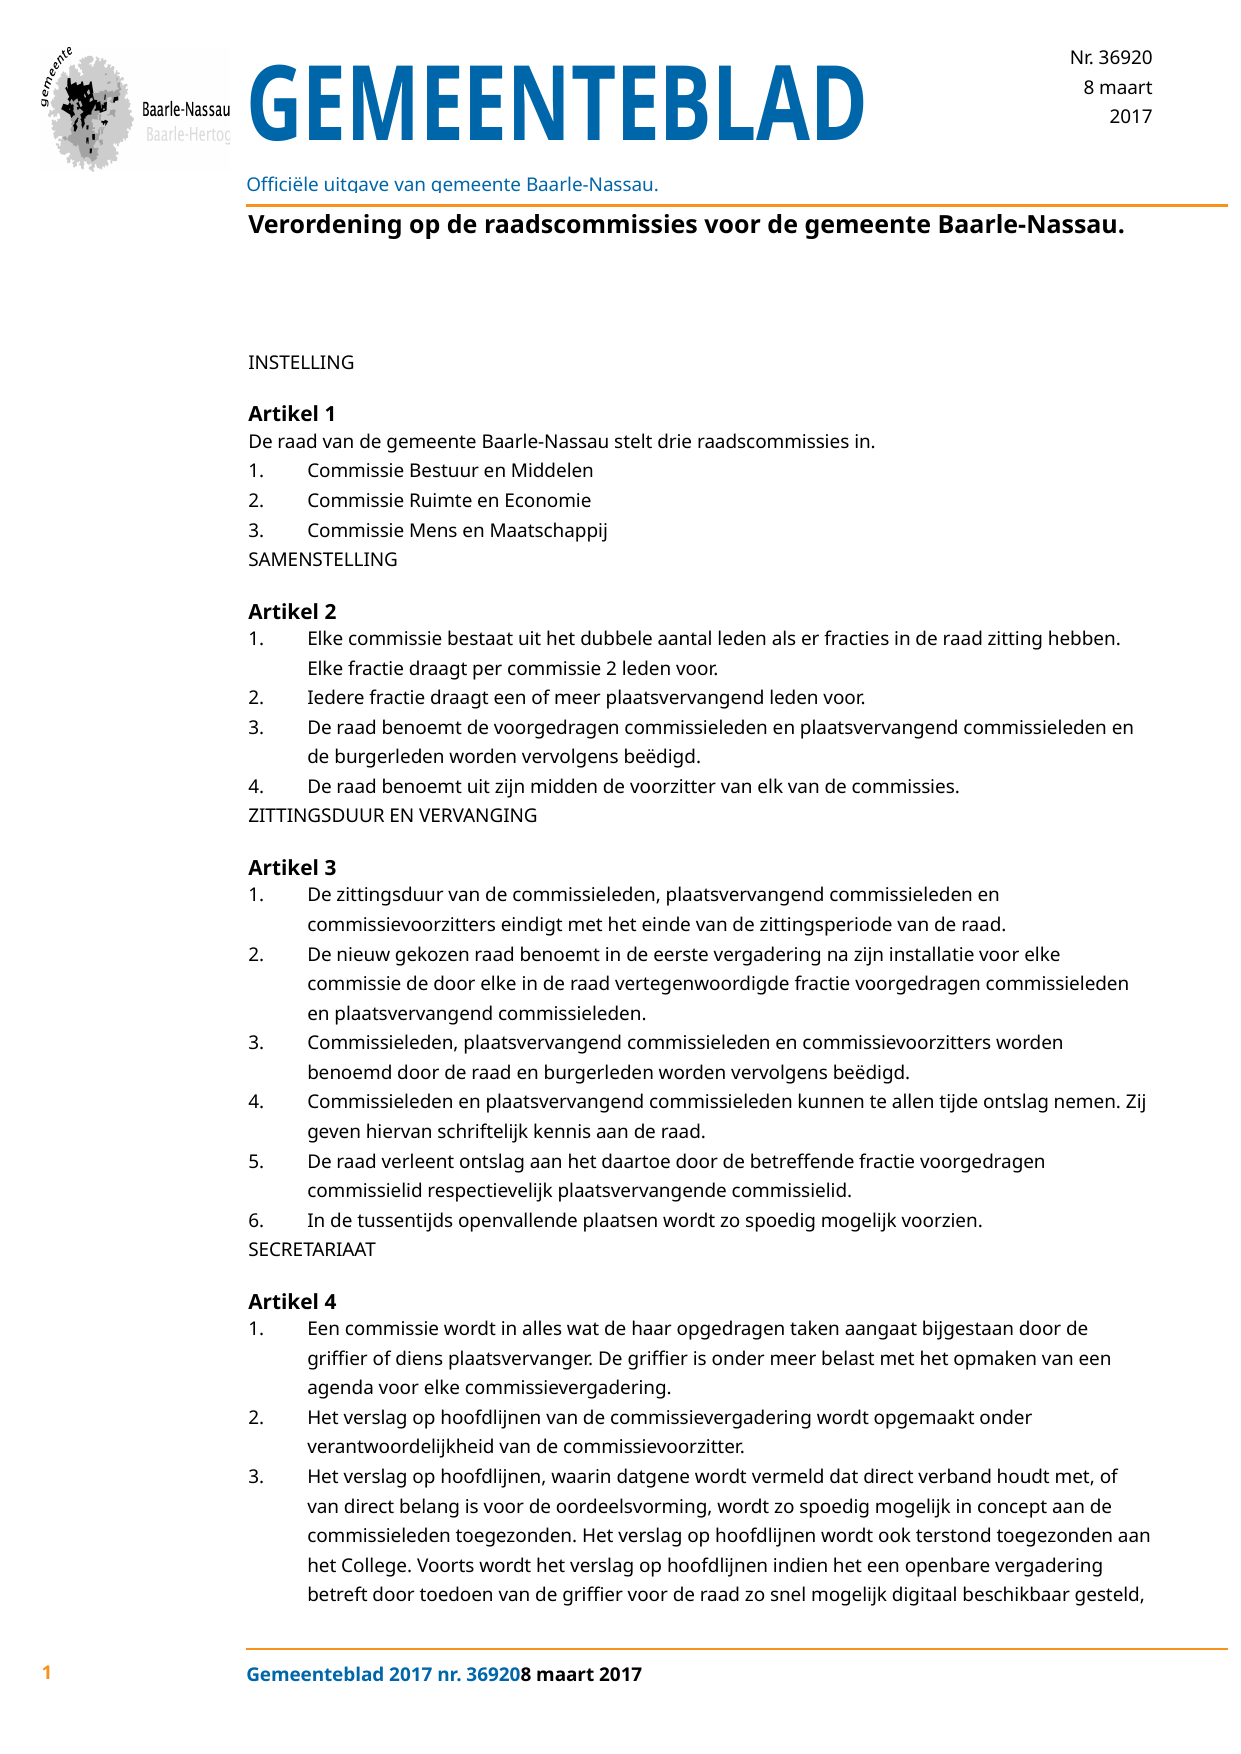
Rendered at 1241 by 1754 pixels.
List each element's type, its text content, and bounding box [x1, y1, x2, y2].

list Een commissie wordt in alles wat de haar opgedragen taken aangaat bijgestaan door de griffier of diens plaatsvervanger. De griffier is onder meer belast met het opmaken van een agenda voor elke commissievergadering. [248, 1315, 1152, 1400]
list Iedere fractie draagt een of meer plaatsvervangend leden voor. [248, 684, 1152, 710]
text ZITTINGSDUUR EN VERVANGING [248, 803, 1152, 828]
picture [41, 47, 231, 172]
text Artikel 3 [248, 853, 1152, 882]
list Commissie Mens en Maatschappij [248, 517, 1152, 542]
text De raad van de gemeente Baarle-Nassau stelt drie raadscommissies in. [248, 428, 1152, 454]
list Commissieleden, plaatsvervangend commissieleden en commissievoorzitters worden benoemd door de raad en burgerleden worden vervolgens beëdigd. [248, 1029, 1152, 1085]
text Artikel 2 [248, 597, 1152, 625]
list De nieuw gekozen raad benoemt in de eerste vergadering na zijn installatie voor elke commissie de door elke in de raad vertegenwoordigde fractie voorgedragen commissieleden en plaatsvervangend commissieleden. [248, 941, 1152, 1026]
text Artikel 1 [248, 399, 1152, 428]
list Het verslag op hoofdlijnen van de commissievergadering wordt opgemaakt onder verantwoordelijkheid van de commissievoorzitter. [248, 1404, 1152, 1459]
text SAMENSTELLING [248, 546, 1152, 572]
text Artikel 4 [248, 1287, 1152, 1315]
list Commissie Bestuur en Middelen [248, 458, 1152, 483]
text Verordening op de raadscommissies voor de gemeente Baarle-Nassau. [248, 207, 1152, 241]
list Commissie Ruimte en Economie [248, 487, 1152, 513]
list In de tussentijds openvallende plaatsen wordt zo spoedig mogelijk voorzien. [248, 1207, 1152, 1233]
text INSTELLING [248, 349, 1152, 375]
list De zittingsduur van de commissieleden, plaatsvervangend commissieleden en commissievoorzitters eindigt met het einde van de zittingsperiode van de raad. [248, 882, 1152, 937]
text SECRETARIAAT [248, 1237, 1152, 1262]
list De raad verleent ontslag aan het daartoe door de betreffende fractie voorgedragen commissielid respectievelijk plaatsvervangende commissielid. [248, 1148, 1152, 1203]
list Het verslag op hoofdlijnen, waarin datgene wordt vermeld dat direct verband houdt met, of van direct belang is voor de oordeelsvorming, wordt zo spoedig mogelijk in concept aan de commissieleden toegezonden. Het verslag op hoofdlijnen wordt ook terstond toegezonden aan het College. Voorts wordt het verslag op hoofdlijnen indien het een openbare vergadering betreft door toedoen van de griffier voor de raad zo snel mogelijk digitaal beschikbaar gesteld, [248, 1463, 1152, 1607]
list Elke commissie bestaat uit het dubbele aantal leden als er fracties in de raad zitting hebben. Elke fractie draagt per commissie 2 leden voor. [248, 625, 1152, 681]
list De raad benoemt uit zijn midden de voorzitter van elk van de commissies. [248, 773, 1152, 799]
list De raad benoemt de voorgedragen commissieleden en plaatsvervangend commissieleden en de burgerleden worden vervolgens beëdigd. [248, 714, 1152, 769]
list Commissieleden en plaatsvervangend commissieleden kunnen te allen tijde ontslag nemen. Zij geven hiervan schriftelijk kennis aan de raad. [248, 1089, 1152, 1144]
